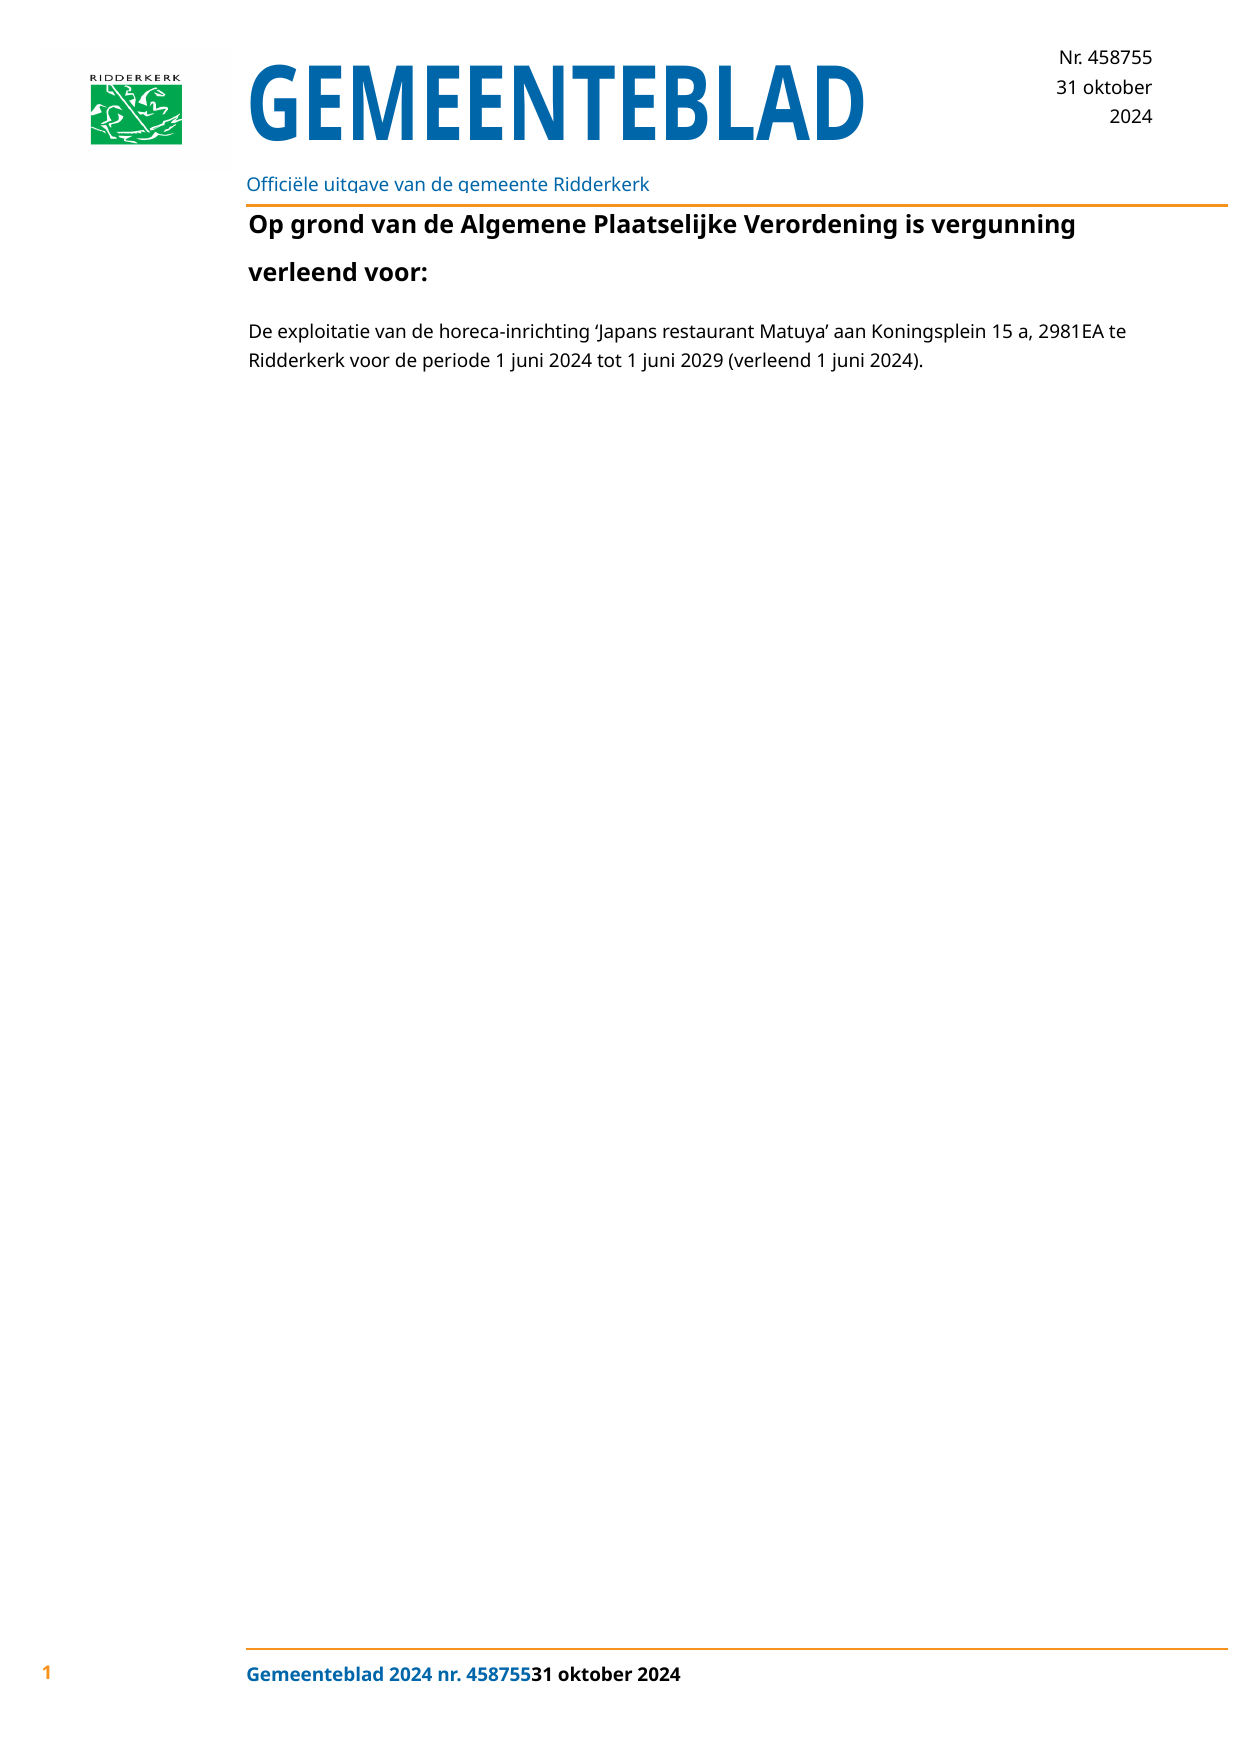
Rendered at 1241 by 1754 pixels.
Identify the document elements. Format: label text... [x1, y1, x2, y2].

text Op grond van de Algemene Plaatselijke Verordening is vergunning verleend voor: [248, 207, 1152, 288]
text De exploitatie van de horeca-inrichting ‘Japans restaurant Matuya’ aan Koningsplein 15 a, 2981EA te Ridderkerk voor de periode 1 juni 2024 tot 1 juni 2029 (verleend 1 juni 2024). [248, 318, 1152, 373]
picture [41, 47, 231, 172]
